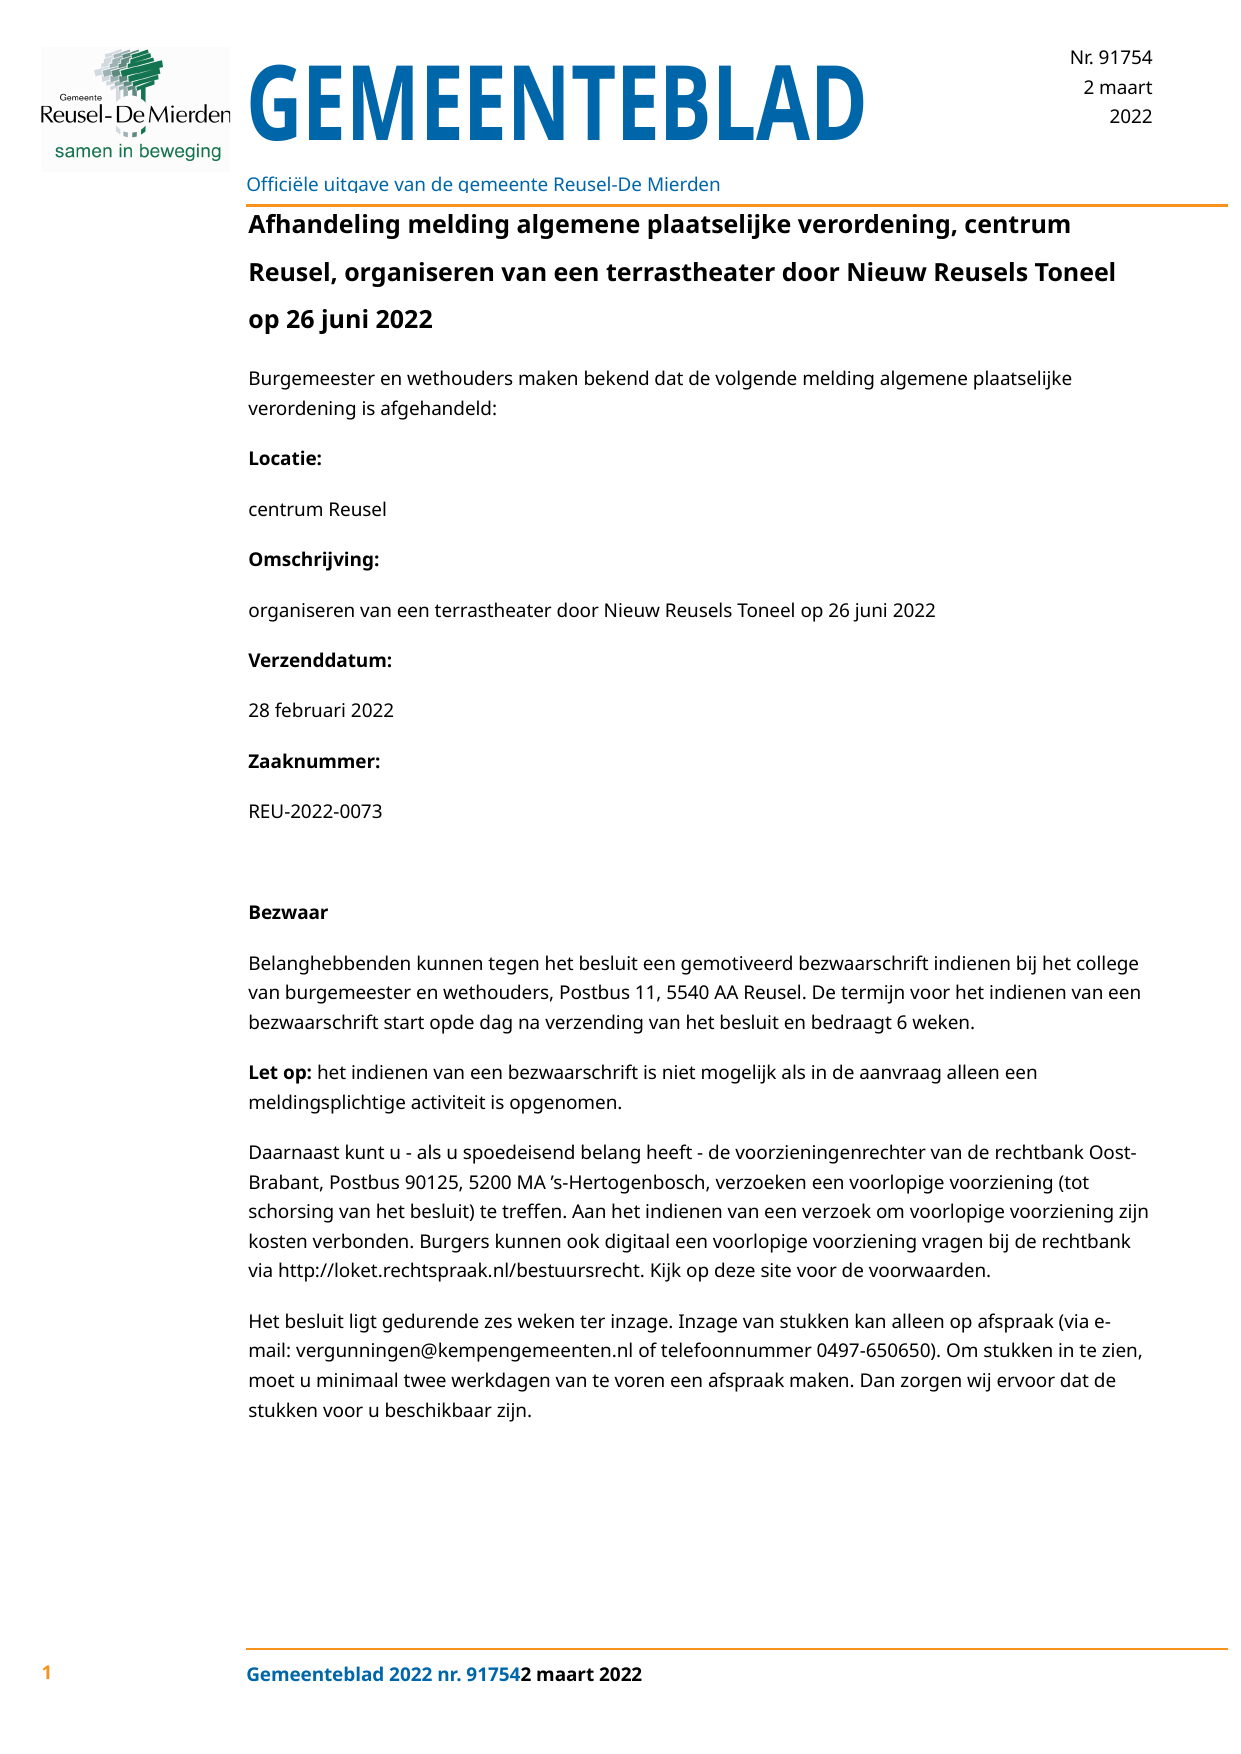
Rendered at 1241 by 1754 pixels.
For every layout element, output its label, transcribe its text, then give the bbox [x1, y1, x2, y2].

text Let op: het indienen van een bezwaarschrift is niet mogelijk als in de aanvraag alleen een meldingsplichtige activiteit is opgenomen. [248, 1059, 1152, 1114]
text 28 februari 2022 [248, 698, 1152, 723]
text Verzenddatum: [248, 647, 1152, 673]
text Zaaknummer: [248, 748, 1152, 774]
text organiseren van een terrastheater door Nieuw Reusels Toneel op 26 juni 2022 [248, 597, 1152, 622]
text Daarnaast kunt u - als u spoedeisend belang heeft - de voorzieningenrechter van de rechtbank Oost-Brabant, Postbus 90125, 5200 MA ’s-Hertogenbosch, verzoeken een voorlopige voorziening (tot schorsing van het besluit) te treffen. Aan het indienen van een verzoek om voorlopige voorziening zijn kosten verbonden. Burgers kunnen ook digitaal een voorlopige voorziening vragen bij de rechtbank via http://loket.rechtspraak.nl/bestuursrecht. Kijk op deze site voor de voorwaarden. [248, 1139, 1152, 1283]
text centrum Reusel [248, 496, 1152, 522]
text Bezwaar [248, 899, 1152, 925]
text Omschrijving: [248, 546, 1152, 572]
text Locatie: [248, 446, 1152, 471]
picture [41, 47, 231, 172]
text Burgemeester en wethouders maken bekend dat de volgende melding algemene plaatselijke verordening is afgehandeld: [248, 366, 1152, 421]
text Het besluit ligt gedurende zes weken ter inzage. Inzage van stukken kan alleen op afspraak (via e-mail: vergunningen@kempengemeenten.nl of telefoonnummer 0497-650650). Om stukken in te zien, moet u minimaal twee werkdagen van te voren een afspraak maken. Dan zorgen wij ervoor dat de stukken voor u beschikbaar zijn. [248, 1308, 1152, 1422]
text Afhandeling melding algemene plaatselijke verordening, centrum Reusel, organiseren van een terrastheater door Nieuw Reusels Toneel op 26 juni 2022 [248, 207, 1152, 336]
text REU-2022-0073 [248, 798, 1152, 824]
text Belanghebbenden kunnen tegen het besluit een gemotiveerd bezwaarschrift indienen bij het college van burgemeester en wethouders, Postbus 11, 5540 AA Reusel. De termijn voor het indienen van een bezwaarschrift start opde dag na verzending van het besluit en bedraagt 6 weken. [248, 950, 1152, 1034]
